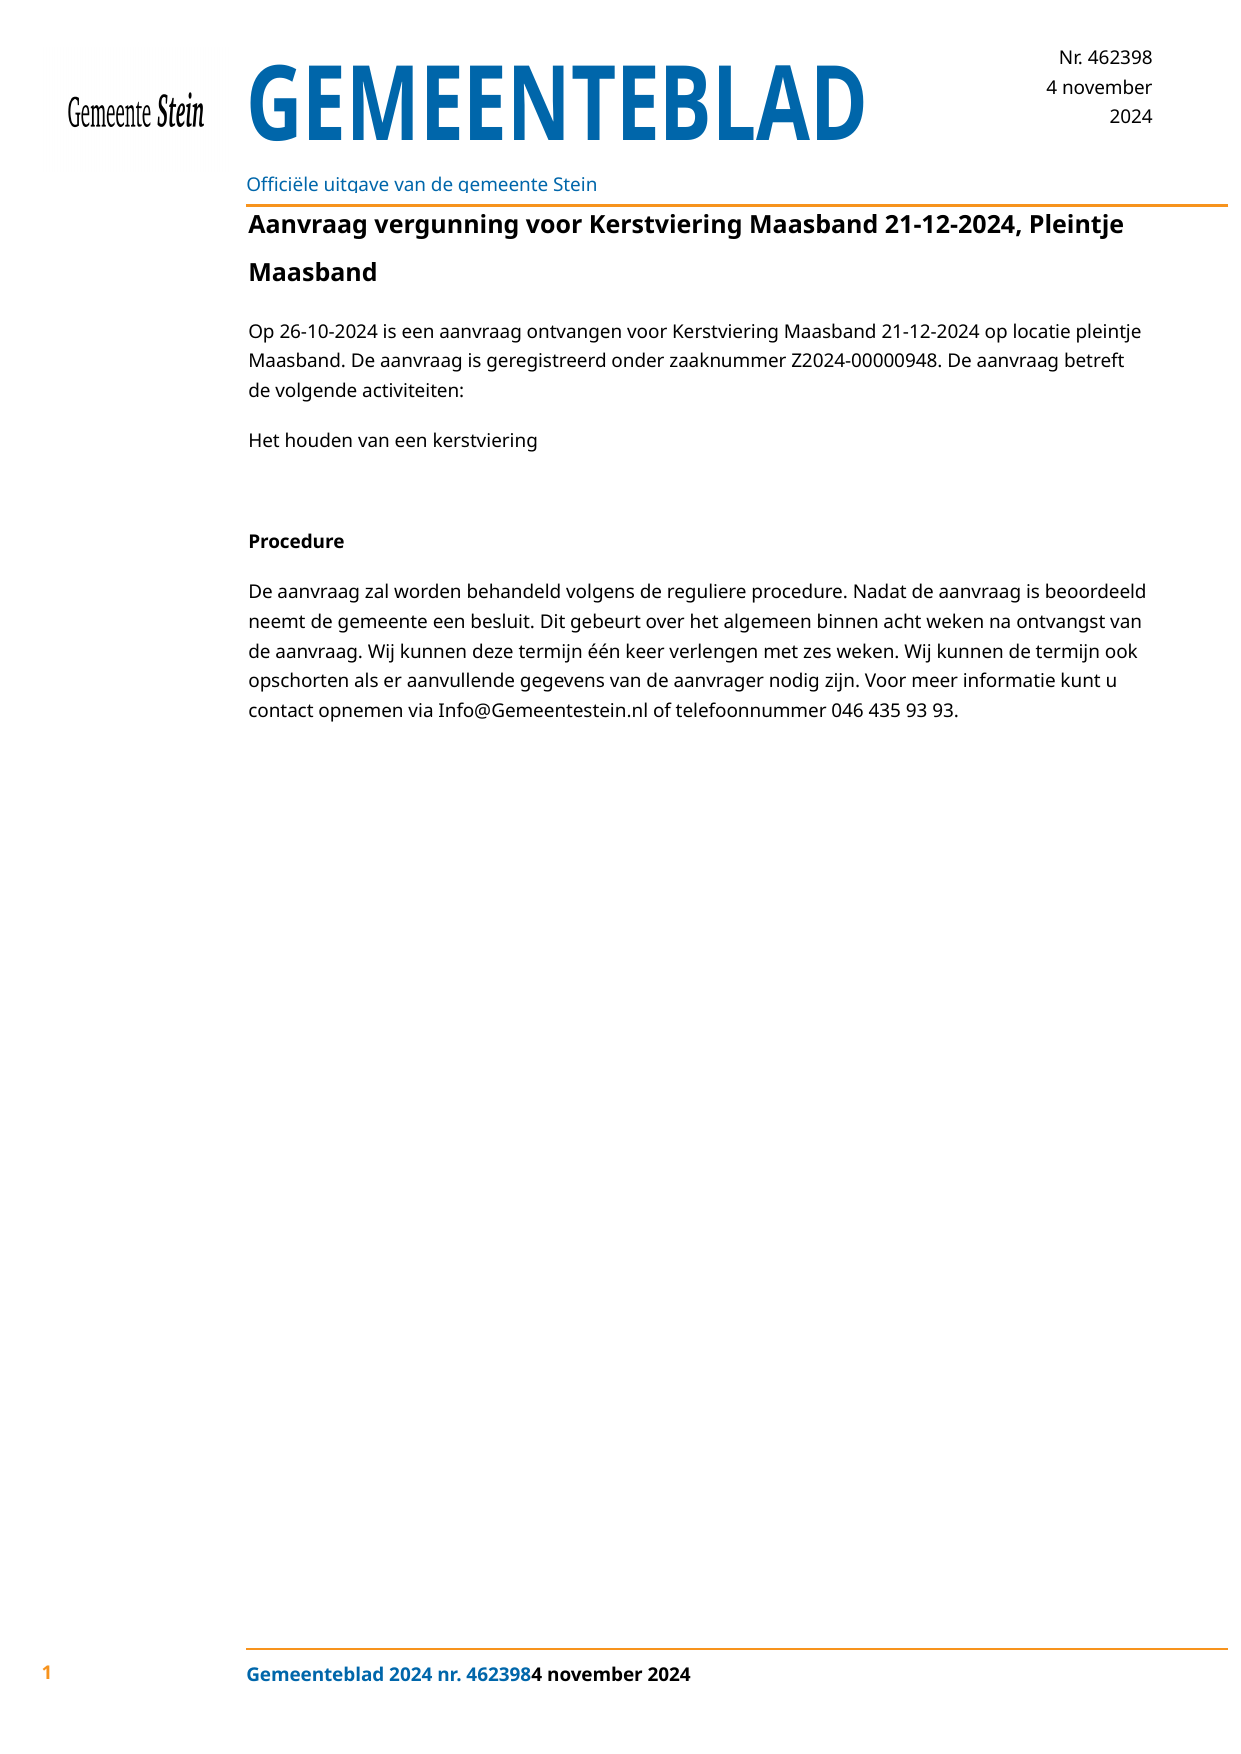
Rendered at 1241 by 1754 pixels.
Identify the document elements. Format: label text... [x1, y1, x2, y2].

text De aanvraag zal worden behandeld volgens de reguliere procedure. Nadat de aanvraag is beoordeeld neemt de gemeente een besluit. Dit gebeurt over het algemeen binnen acht weken na ontvangst van de aanvraag. Wij kunnen deze termijn één keer verlengen met zes weken. Wij kunnen de termijn ook opschorten als er aanvullende gegevens van de aanvrager nodig zijn. Voor meer informatie kunt u contact opnemen via Info@Gemeentestein.nl of telefoonnummer 046 435 93 93. [248, 579, 1152, 723]
text Op 26-10-2024 is een aanvraag ontvangen voor Kerstviering Maasband 21-12-2024 op locatie pleintje Maasband. De aanvraag is geregistreerd onder zaaknummer Z2024-00000948. De aanvraag betreft de volgende activiteiten: [248, 318, 1152, 403]
text Aanvraag vergunning voor Kerstviering Maasband 21-12-2024, Pleintje Maasband [248, 207, 1152, 288]
picture [41, 47, 231, 172]
text Het houden van een kerstviering [248, 427, 1152, 453]
text Procedure [248, 528, 1152, 554]
